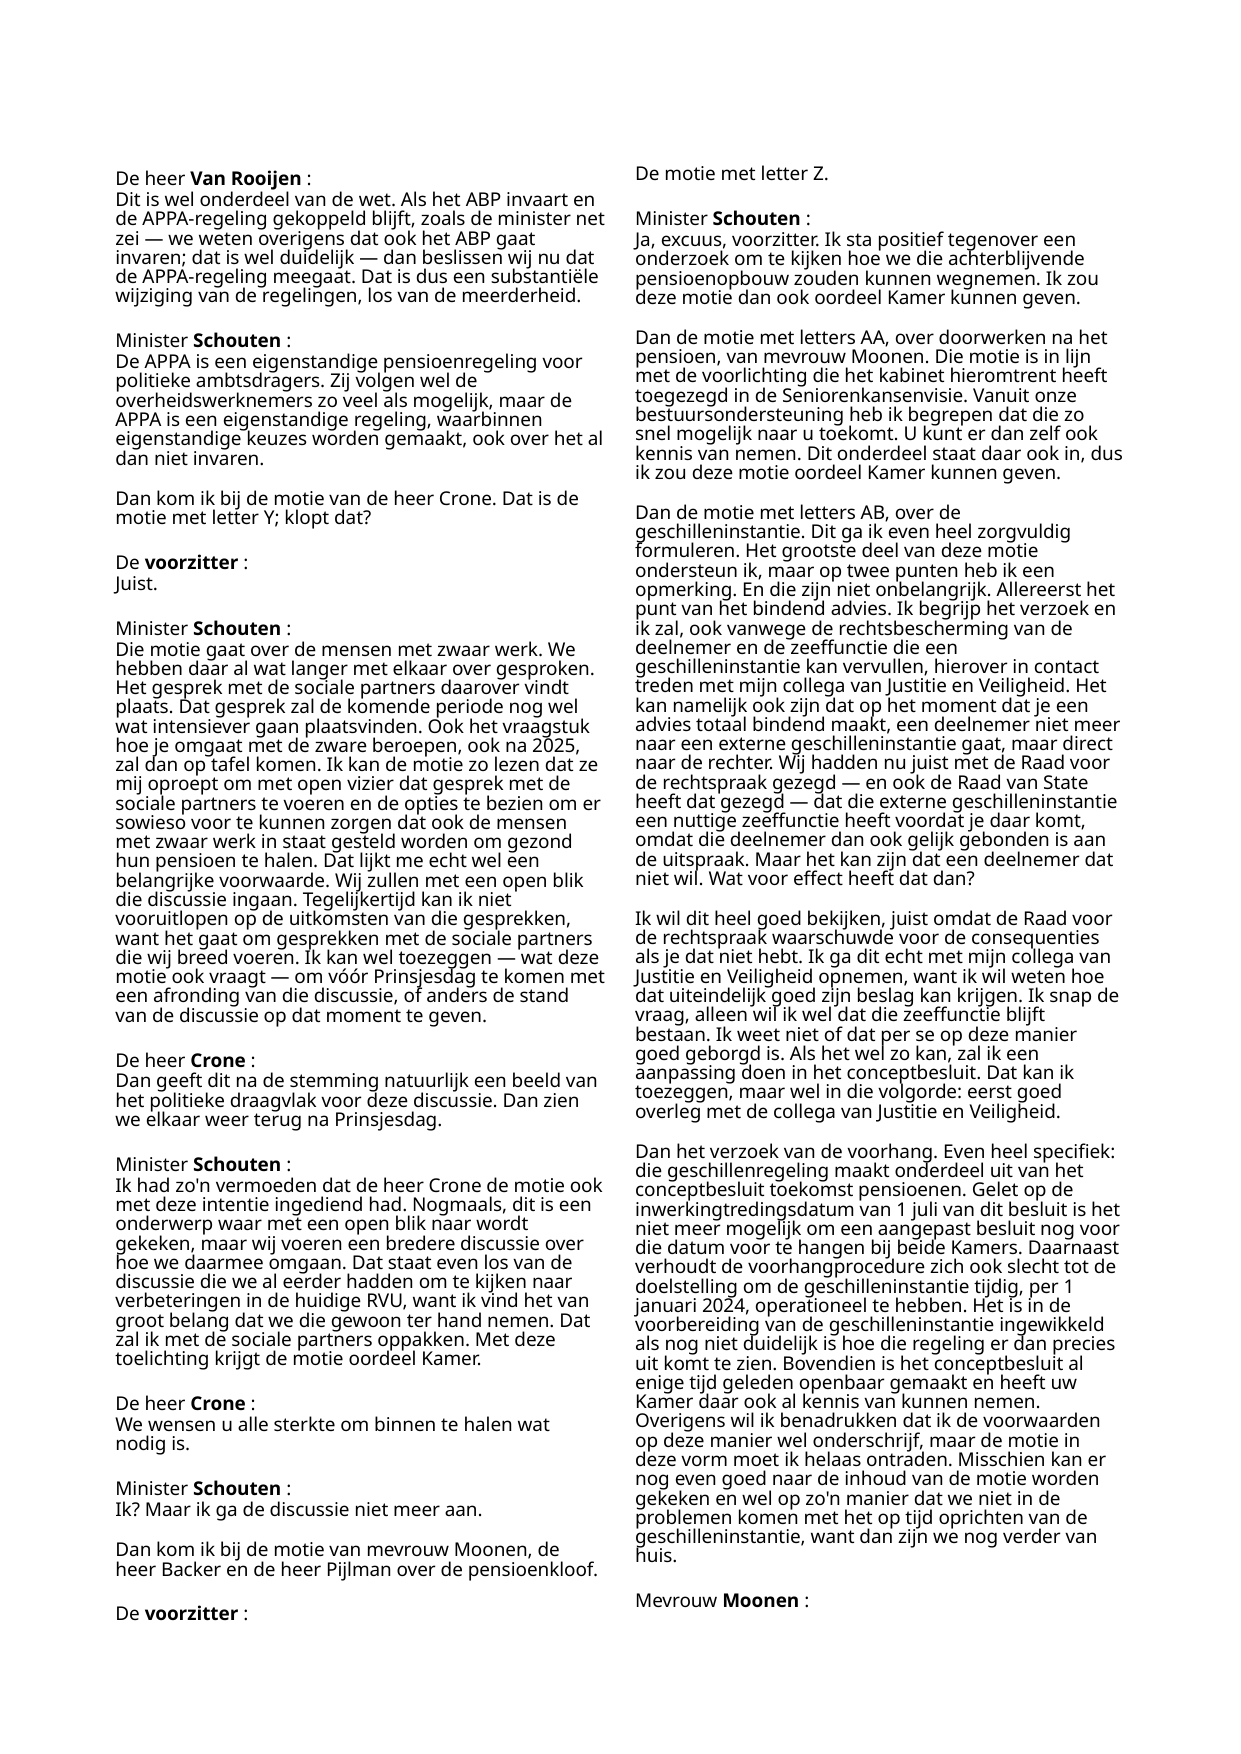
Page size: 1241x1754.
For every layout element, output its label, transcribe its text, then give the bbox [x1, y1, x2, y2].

text Die motie gaat over de mensen met zwaar werk. We hebben daar al wat langer met elkaar over gesproken. Het gesprek met de sociale partners daarover vindt plaats. Dat gesprek zal de komende periode nog wel wat intensiever gaan plaatsvinden. Ook het vraagstuk hoe je omgaat met de zware beroepen, ook na 2025, zal dan op tafel komen. Ik kan de motie zo lezen dat ze mij oproept om met open vizier dat gesprek met de sociale partners te voeren en de opties te bezien om er sowieso voor te kunnen zorgen dat ook de mensen met zwaar werk in staat gesteld worden om gezond hun pensioen te halen. Dat lijkt me echt wel een belangrijke voorwaarde. Wij zullen met een open blik die discussie ingaan. Tegelijkertijd kan ik niet vooruitlopen op de uitkomsten van die gesprekken, want het gaat om gesprekken met de sociale partners die wij breed voeren. Ik kan wel toezeggen — wat deze motie ook vraagt — om vóór Prinsjesdag te komen met een afronding van die discussie, of anders de stand van de discussie op dat moment te geven. [115, 641, 605, 1026]
text Dan kom ik bij de motie van de heer Crone. Dat is de motie met letter Y; klopt dat? [115, 489, 605, 528]
text Minister Schouten : [115, 615, 605, 641]
text Ja, excuus, voorzitter. Ik sta positief tegenover een onderzoek om te kijken hoe we die achterblijvende pensioenopbouw zouden kunnen wegnemen. Ik zou deze motie dan ook oordeel Kamer kunnen geven. [635, 231, 1125, 308]
text De motie met letter Z. [635, 165, 1125, 184]
text De heer Crone : [115, 1047, 605, 1072]
text Minister Schouten : [115, 1151, 605, 1177]
text De APPA is een eigenstandige pensioenregeling voor politieke ambtsdragers. Zij volgen wel de overheidswerknemers zo veel als mogelijk, maar de APPA is een eigenstandige regeling, waarbinnen eigenstandige keuzes worden gemaakt, ook over het al dan niet invaren. [115, 353, 605, 469]
text Minister Schouten : [115, 327, 605, 353]
text De voorzitter : [115, 549, 605, 575]
text Ik had zo'n vermoeden dat de heer Crone de motie ook met deze intentie ingediend had. Nogmaals, dit is een onderwerp waar met een open blik naar wordt gekeken, maar wij voeren een bredere discussie over hoe we daarmee omgaan. Dat staat even los van de discussie die we al eerder hadden om te kijken naar verbeteringen in de huidige RVU, want ik vind het van groot belang dat we die gewoon ter hand nemen. Dat zal ik met de sociale partners oppakken. Met deze toelichting krijgt de motie oordeel Kamer. [115, 1177, 605, 1369]
text Juist. [115, 575, 605, 594]
text Dan de motie met letters AA, over doorwerken na het pensioen, van mevrouw Moonen. Die motie is in lijn met de voorlichting die het kabinet hieromtrent heeft toegezegd in de Seniorenkansenvisie. Vanuit onze bestuursondersteuning heb ik begrepen dat die zo snel mogelijk naar u toekomt. U kunt er dan zelf ook kennis van nemen. Dit onderdeel staat daar ook in, dus ik zou deze motie oordeel Kamer kunnen geven. [635, 329, 1125, 483]
text Dan kom ik bij de motie van mevrouw Moonen, de heer Backer en de heer Pijlman over de pensioenkloof. [115, 1541, 605, 1580]
text De voorzitter : [115, 1601, 605, 1626]
text Dan het verzoek van de voorhang. Even heel specifiek: die geschillenregeling maakt onderdeel uit van het conceptbesluit toekomst pensioenen. Gelet op de inwerkingtredingsdatum van 1 juli van dit besluit is het niet meer mogelijk om een aangepast besluit nog voor die datum voor te hangen bij beide Kamers. Daarnaast verhoudt de voorhangprocedure zich ook slecht tot de doelstelling om de geschilleninstantie tijdig, per 1 januari 2024, operationeel te hebben. Het is in de voorbereiding van de geschilleninstantie ingewikkeld als nog niet duidelijk is hoe die regeling er dan precies uit komt te zien. Bovendien is het conceptbesluit al enige tijd geleden openbaar gemaakt en heeft uw Kamer daar ook al kennis van kunnen nemen. Overigens wil ik benadrukken dat ik de voorwaarden op deze manier wel onderschrijf, maar de motie in deze vorm moet ik helaas ontraden. Misschien kan er nog even goed naar de inhoud van de motie worden gekeken en wel op zo'n manier dat we niet in de problemen komen met het op tijd oprichten van de geschilleninstantie, want dan zijn we nog verder van huis. [635, 1143, 1125, 1567]
text Minister Schouten : [115, 1476, 605, 1501]
text Ik wil dit heel goed bekijken, juist omdat de Raad voor de rechtspraak waarschuwde voor de consequenties als je dat niet hebt. Ik ga dit echt met mijn collega van Justitie en Veiligheid opnemen, want ik wil weten hoe dat uiteindelijk goed zijn beslag kan krijgen. Ik snap de vraag, alleen wil ik wel dat die zeeffunctie blijft bestaan. Ik weet niet of dat per se op deze manier goed geborgd is. Als het wel zo kan, zal ik een aanpassing doen in het conceptbesluit. Dat kan ik toezeggen, maar wel in die volgorde: eerst goed overleg met de collega van Justitie en Veiligheid. [635, 910, 1125, 1122]
text Dan geeft dit na de stemming natuurlijk een beeld van het politieke draagvlak voor deze discussie. Dan zien we elkaar weer terug na Prinsjesdag. [115, 1072, 605, 1130]
text Ik? Maar ik ga de discussie niet meer aan. [115, 1501, 605, 1521]
text De heer Crone : [115, 1390, 605, 1416]
text Dit is wel onderdeel van de wet. Als het ABP invaart en de APPA-regeling gekoppeld blijft, zoals de minister net zei — we weten overigens dat ook het ABP gaat invaren; dat is wel duidelijk — dan beslissen wij nu dat de APPA-regeling meegaat. Dat is dus een substantiële wijziging van de regelingen, los van de meerderheid. [115, 191, 605, 307]
text Minister Schouten : [635, 205, 1125, 231]
text De heer Van Rooijen : [115, 165, 605, 191]
text We wensen u alle sterkte om binnen te halen wat nodig is. [115, 1416, 605, 1455]
text Mevrouw Moonen : [635, 1587, 1125, 1613]
text Dan de motie met letters AB, over de geschilleninstantie. Dit ga ik even heel zorgvuldig formuleren. Het grootste deel van deze motie ondersteun ik, maar op twee punten heb ik een opmerking. En die zijn niet onbelangrijk. Allereerst het punt van het bindend advies. Ik begrijp het verzoek en ik zal, ook vanwege de rechtsbescherming van de deelnemer en de zeeffunctie die een geschilleninstantie kan vervullen, hierover in contact treden met mijn collega van Justitie en Veiligheid. Het kan namelijk ook zijn dat op het moment dat je een advies totaal bindend maakt, een deelnemer niet meer naar een externe geschilleninstantie gaat, maar direct naar de rechter. Wij hadden nu juist met de Raad voor de rechtspraak gezegd — en ook de Raad van State heeft dat gezegd — dat die externe geschilleninstantie een nuttige zeeffunctie heeft voordat je daar komt, omdat die deelnemer dan ook gelijk gebonden is aan de uitspraak. Maar het kan zijn dat een deelnemer dat niet wil. Wat voor effect heeft dat dan? [635, 504, 1125, 889]
